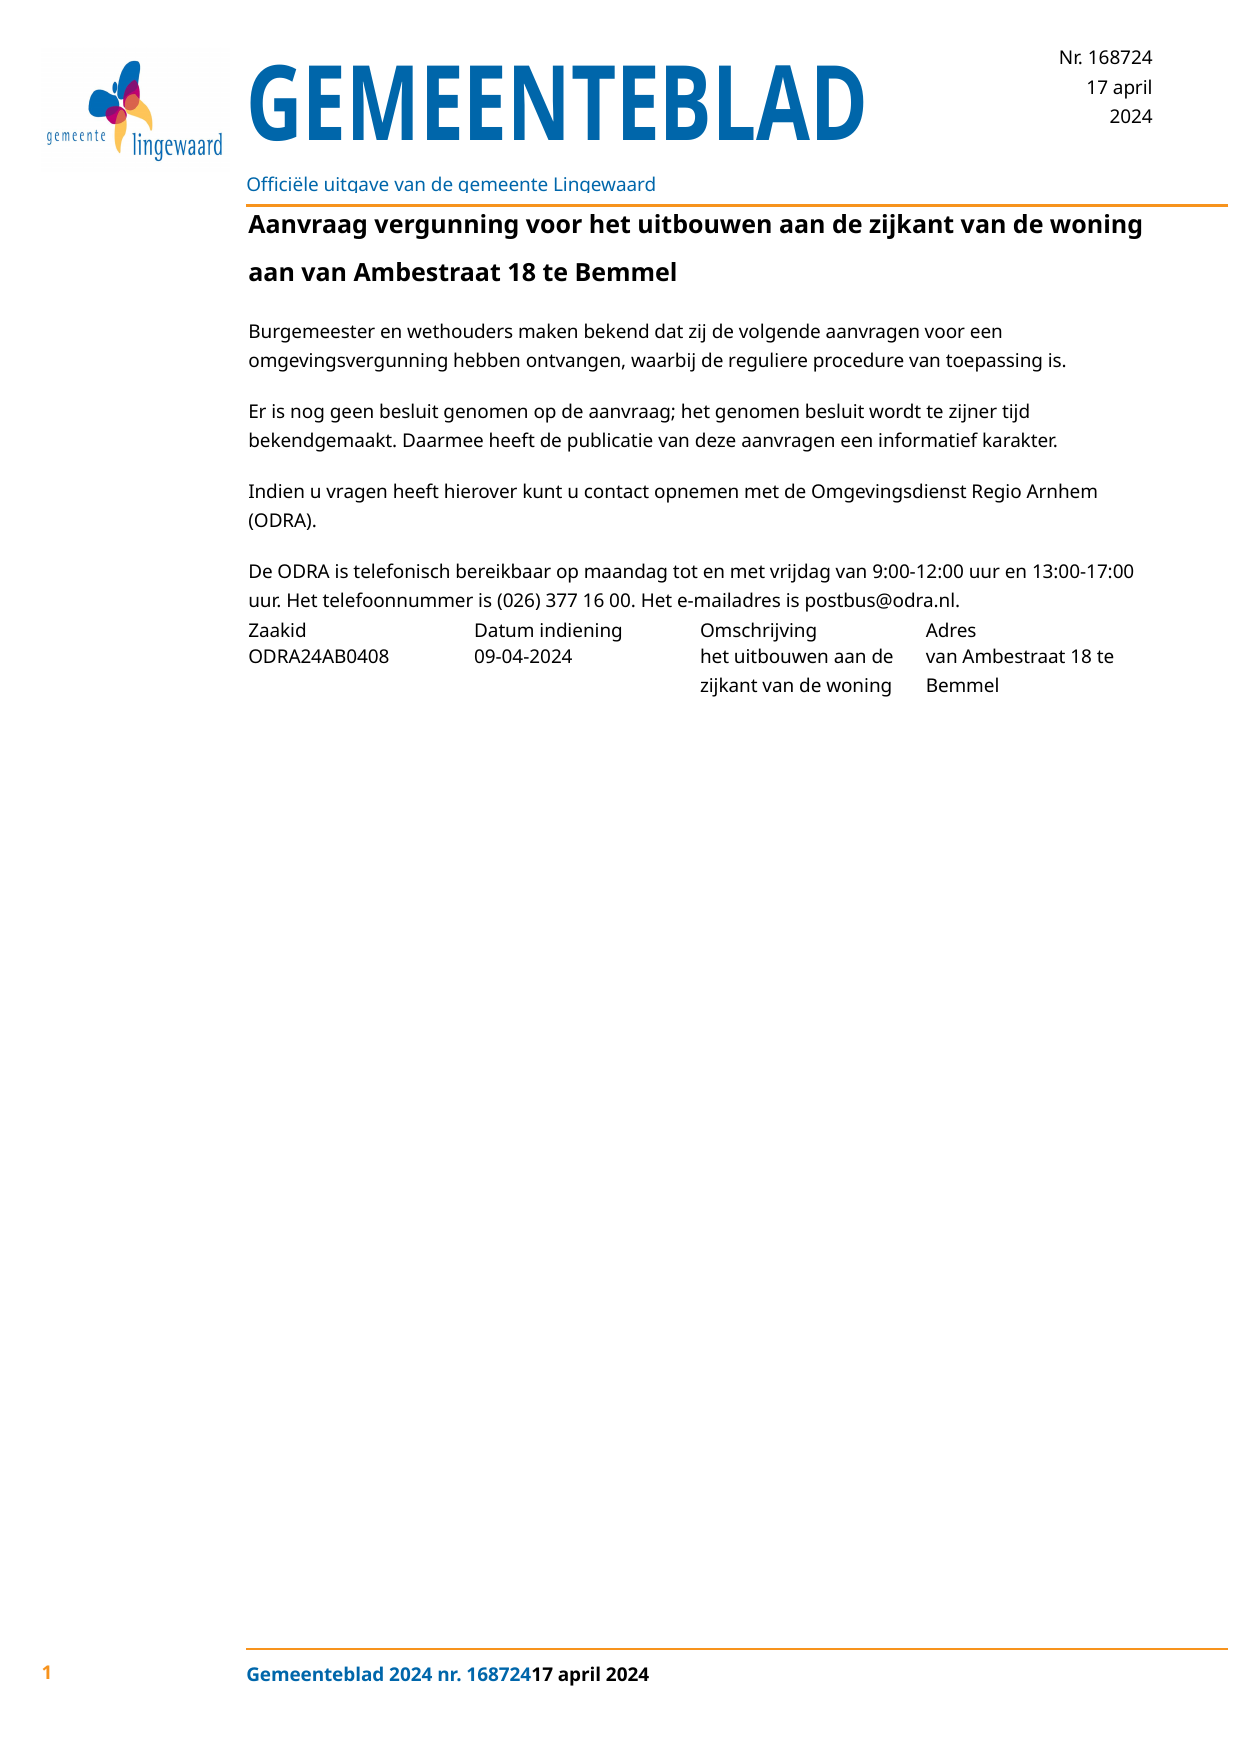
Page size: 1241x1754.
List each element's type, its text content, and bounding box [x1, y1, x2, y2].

table_header Omschrijving [700, 617, 926, 643]
table_cell het uitbouwen aan de zijkant van de woning [700, 643, 926, 698]
text Indien u vragen heeft hierover kunt u contact opnemen met de Omgevingsdienst Regio Arnhem (ODRA). [248, 478, 1152, 533]
text Aanvraag vergunning voor het uitbouwen aan de zijkant van de woning aan van Ambestraat 18 te Bemmel [248, 207, 1152, 288]
picture [41, 47, 231, 172]
table_header Datum indiening [474, 617, 700, 643]
table_cell 09-04-2024 [474, 643, 700, 698]
table_header Adres [926, 617, 1152, 643]
text Burgemeester en wethouders maken bekend dat zij de volgende aanvragen voor een omgevingsvergunning hebben ontvangen, waarbij de reguliere procedure van toepassing is. [248, 318, 1152, 373]
table_header Zaakid [248, 617, 474, 643]
table_cell ODRA24AB0408 [248, 643, 474, 698]
table_cell van Ambestraat 18 te Bemmel [926, 643, 1152, 698]
text Er is nog geen besluit genomen op de aanvraag; het genomen besluit wordt te zijner tijd bekendgemaakt. Daarmee heeft de publicatie van deze aanvragen een informatief karakter. [248, 398, 1152, 453]
text De ODRA is telefonisch bereikbaar op maandag tot en met vrijdag van 9:00-12:00 uur en 13:00-17:00 uur. Het telefoonnummer is (026) 377 16 00. Het e-mailadres is postbus@odra.nl. [248, 558, 1152, 613]
